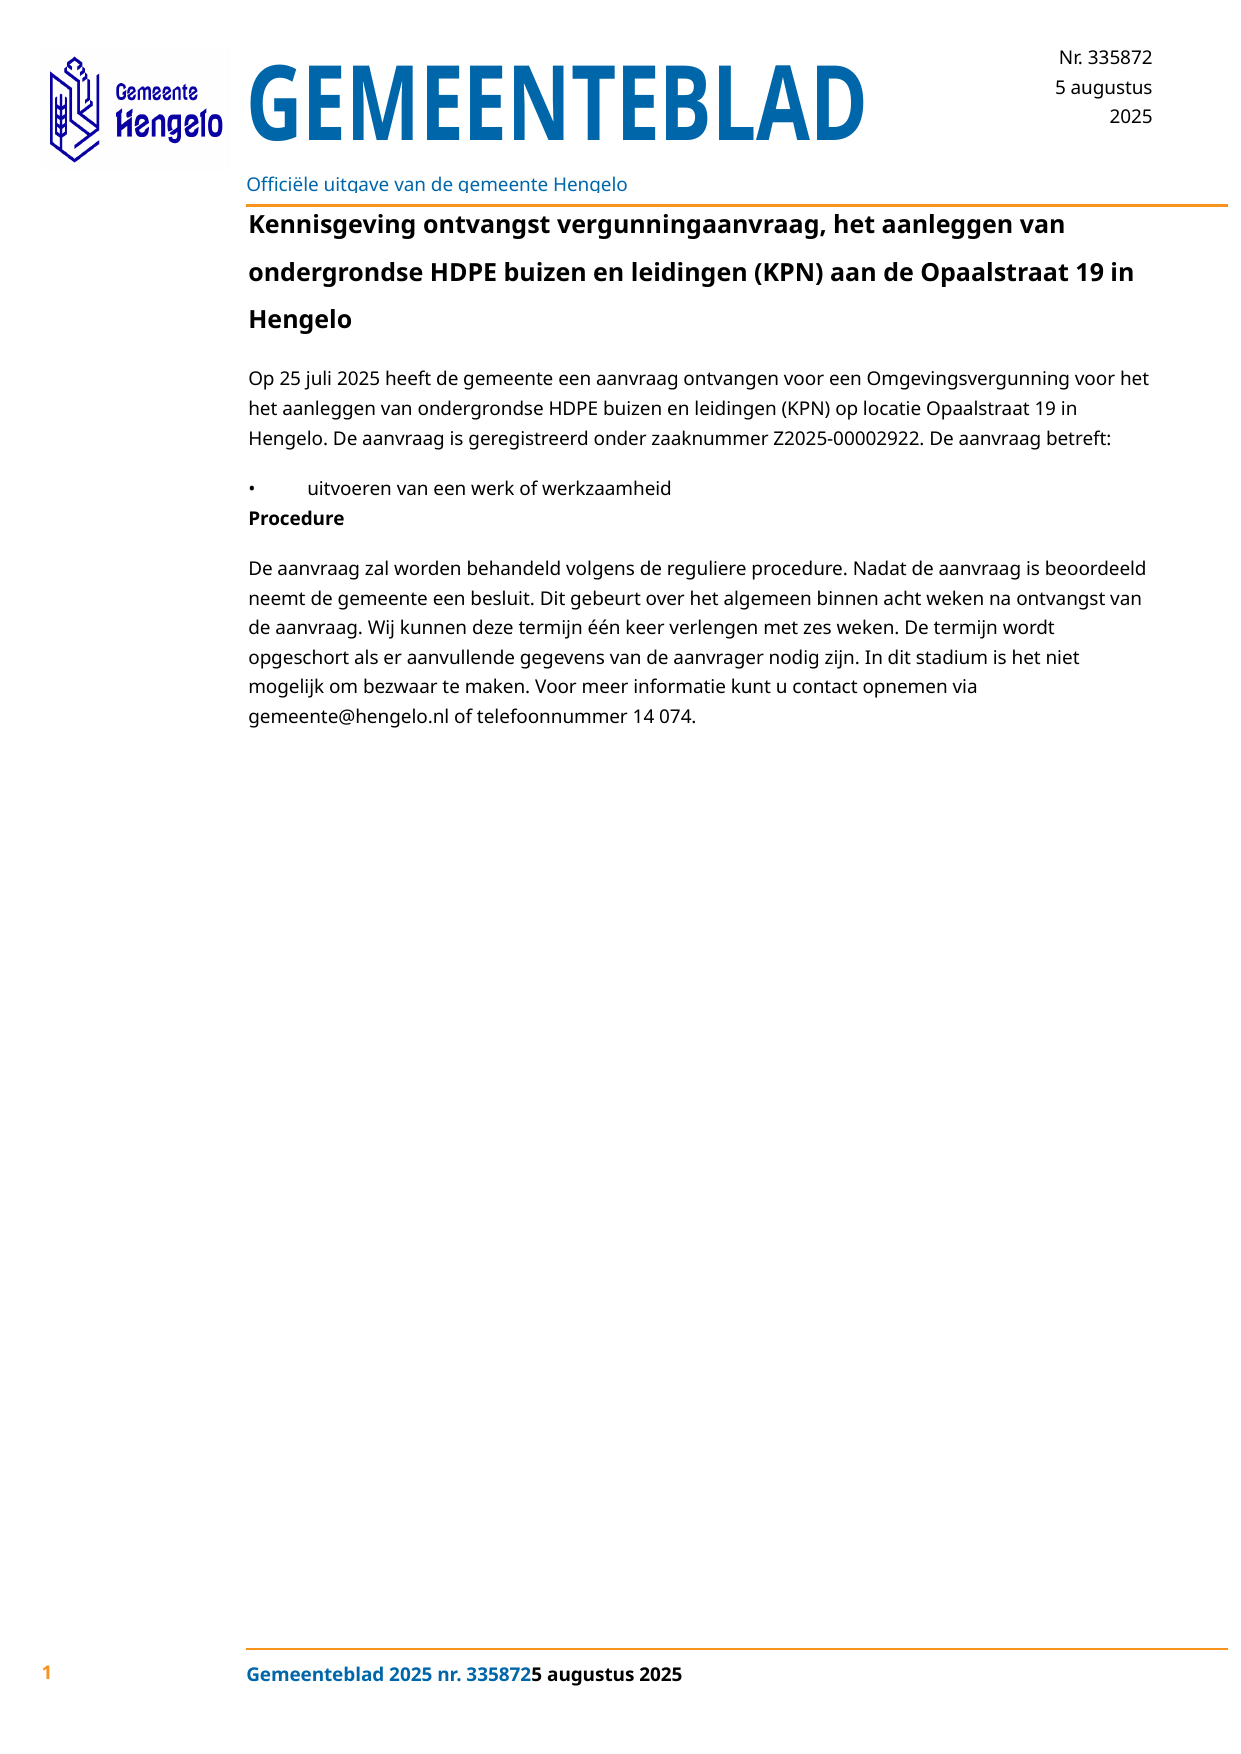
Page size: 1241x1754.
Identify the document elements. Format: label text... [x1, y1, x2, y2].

text De aanvraag zal worden behandeld volgens de reguliere procedure. Nadat de aanvraag is beoordeeld neemt de gemeente een besluit. Dit gebeurt over het algemeen binnen acht weken na ontvangst van de aanvraag. Wij kunnen deze termijn één keer verlengen met zes weken. De termijn wordt opgeschort als er aanvullende gegevens van de aanvrager nodig zijn. In dit stadium is het niet mogelijk om bezwaar te maken. Voor meer informatie kunt u contact opnemen via gemeente@hengelo.nl of telefoonnummer 14 074. [248, 555, 1152, 729]
list uitvoeren van een werk of werkzaamheid [248, 475, 1152, 501]
text Kennisgeving ontvangst vergunningaanvraag, het aanleggen van ondergrondse HDPE buizen en leidingen (KPN) aan de Opaalstraat 19 in Hengelo [248, 207, 1152, 336]
text Procedure [248, 505, 1152, 530]
picture [41, 47, 231, 172]
text Op 25 juli 2025 heeft de gemeente een aanvraag ontvangen voor een Omgevingsvergunning voor het het aanleggen van ondergrondse HDPE buizen en leidingen (KPN) op locatie Opaalstraat 19 in Hengelo. De aanvraag is geregistreerd onder zaaknummer Z2025-00002922. De aanvraag betreft: [248, 366, 1152, 450]
